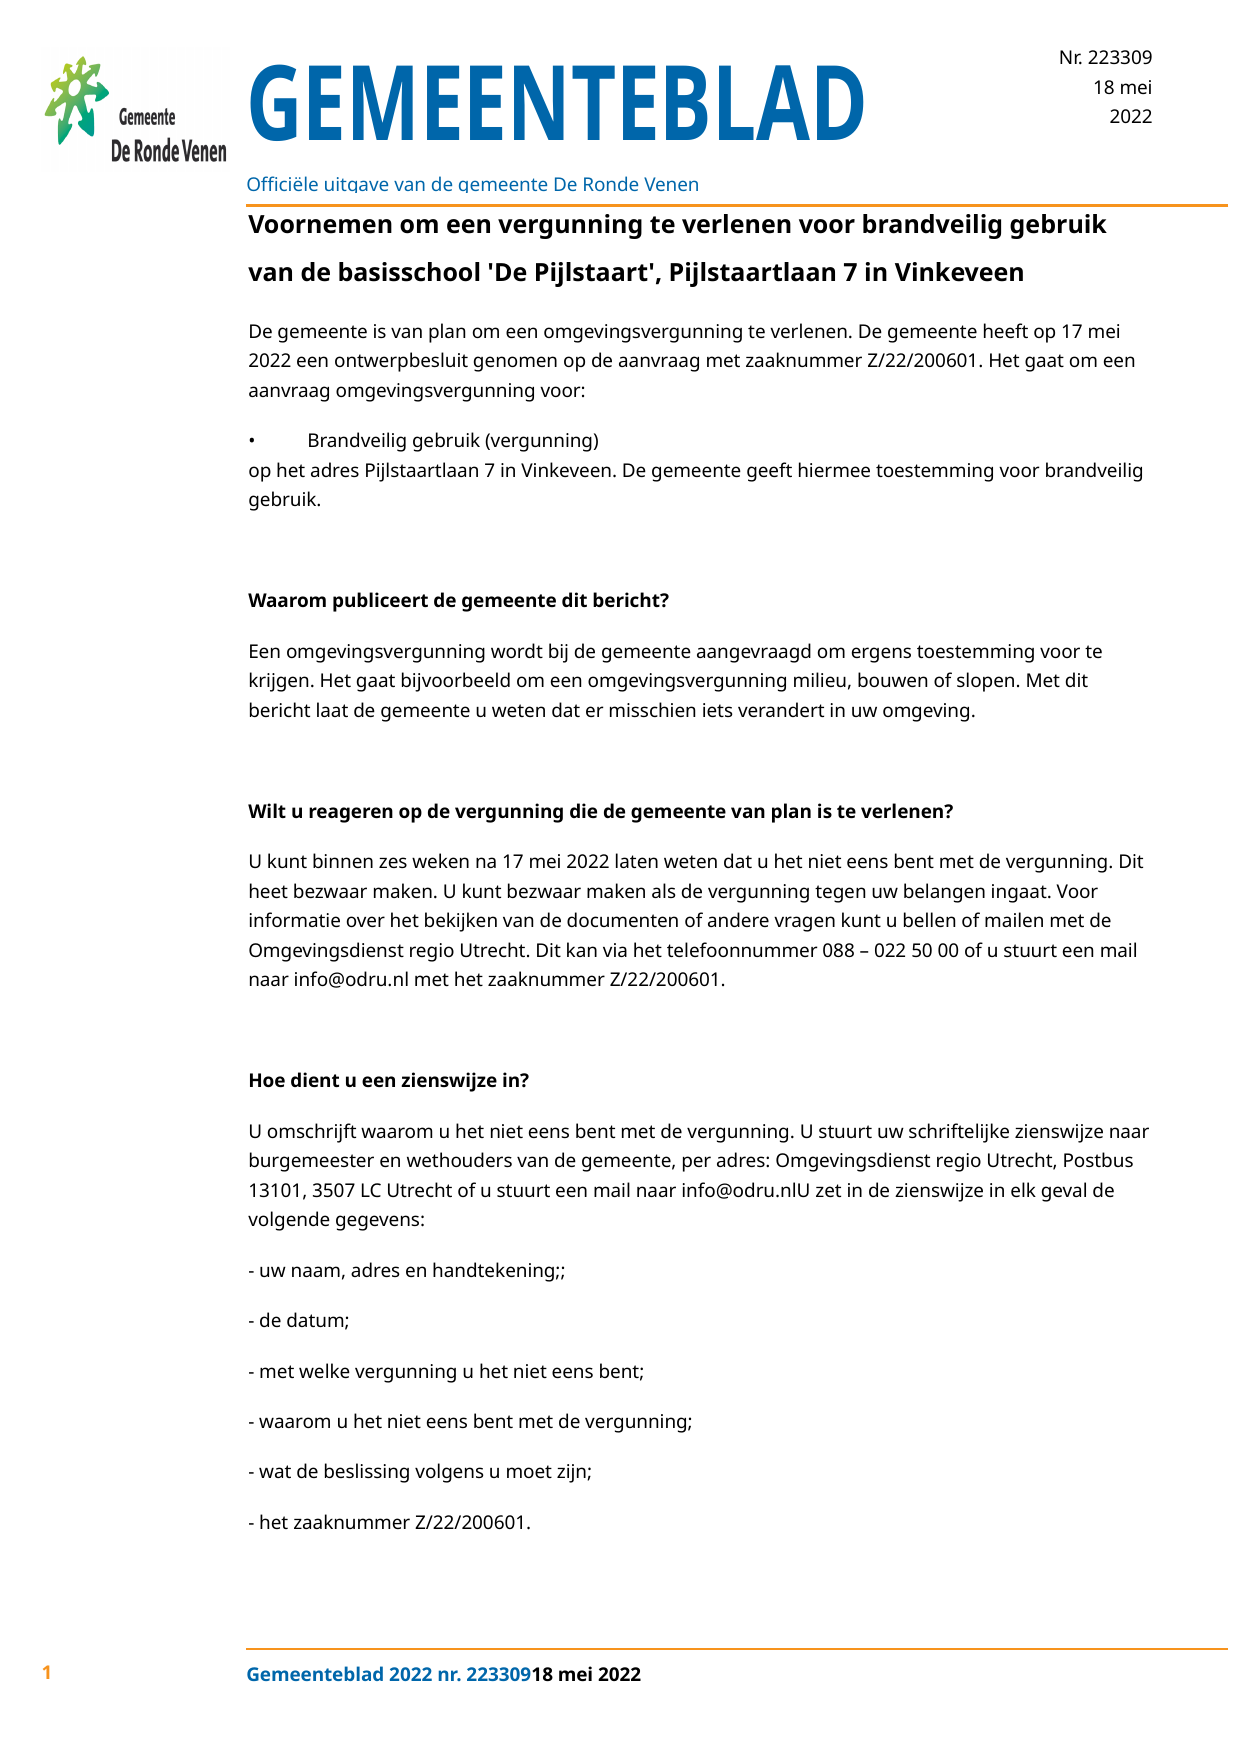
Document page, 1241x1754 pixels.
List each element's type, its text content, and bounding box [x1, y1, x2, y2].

text U omschrijft waarom u het niet eens bent met de vergunning. U stuurt uw schriftelijke zienswijze naar burgemeester en wethouders van de gemeente, per adres: Omgevingsdienst regio Utrecht, Postbus 13101, 3507 LC Utrecht of u stuurt een mail naar info@odru.nlU zet in de zienswijze in elk geval de volgende gegevens: [248, 1118, 1152, 1232]
text Waarom publiceert de gemeente dit bericht? [248, 587, 1152, 613]
list Brandveilig gebruik (vergunning) [248, 427, 1152, 453]
picture [41, 47, 231, 172]
text - het zaaknummer Z/22/200601. [248, 1509, 1152, 1535]
text Wilt u reageren op de vergunning die de gemeente van plan is te verlenen? [248, 798, 1152, 824]
text - wat de beslissing volgens u moet zijn; [248, 1459, 1152, 1484]
text U kunt binnen zes weken na 17 mei 2022 laten weten dat u het niet eens bent met de vergunning. Dit heet bezwaar maken. U kunt bezwaar maken als de vergunning tegen uw belangen ingaat. Voor informatie over het bekijken van de documenten of andere vragen kunt u bellen of mailen met de Omgevingsdienst regio Utrecht. Dit kan via het telefoonnummer 088 – 022 50 00 of u stuurt een mail naar info@odru.nl met het zaaknummer Z/22/200601. [248, 848, 1152, 992]
text Een omgevingsvergunning wordt bij de gemeente aangevraagd om ergens toestemming voor te krijgen. Het gaat bijvoorbeeld om een omgevingsvergunning milieu, bouwen of slopen. Met dit bericht laat de gemeente u weten dat er misschien iets verandert in uw omgeving. [248, 638, 1152, 723]
text op het adres Pijlstaartlaan 7 in Vinkeveen. De gemeente geeft hiermee toestemming voor brandveilig gebruik. [248, 457, 1152, 512]
text Hoe dient u een zienswijze in? [248, 1067, 1152, 1093]
text - uw naam, adres en handtekening;; [248, 1257, 1152, 1283]
text De gemeente is van plan om een omgevingsvergunning te verlenen. De gemeente heeft op 17 mei 2022 een ontwerpbesluit genomen op de aanvraag met zaaknummer Z/22/200601. Het gaat om een aanvraag omgevingsvergunning voor: [248, 318, 1152, 403]
text - waarom u het niet eens bent met de vergunning; [248, 1408, 1152, 1434]
text Voornemen om een vergunning te verlenen voor brandveilig gebruik van de basisschool 'De Pijlstaart', Pijlstaartlaan 7 in Vinkeveen [248, 207, 1152, 288]
text - met welke vergunning u het niet eens bent; [248, 1358, 1152, 1384]
text - de datum; [248, 1307, 1152, 1333]
